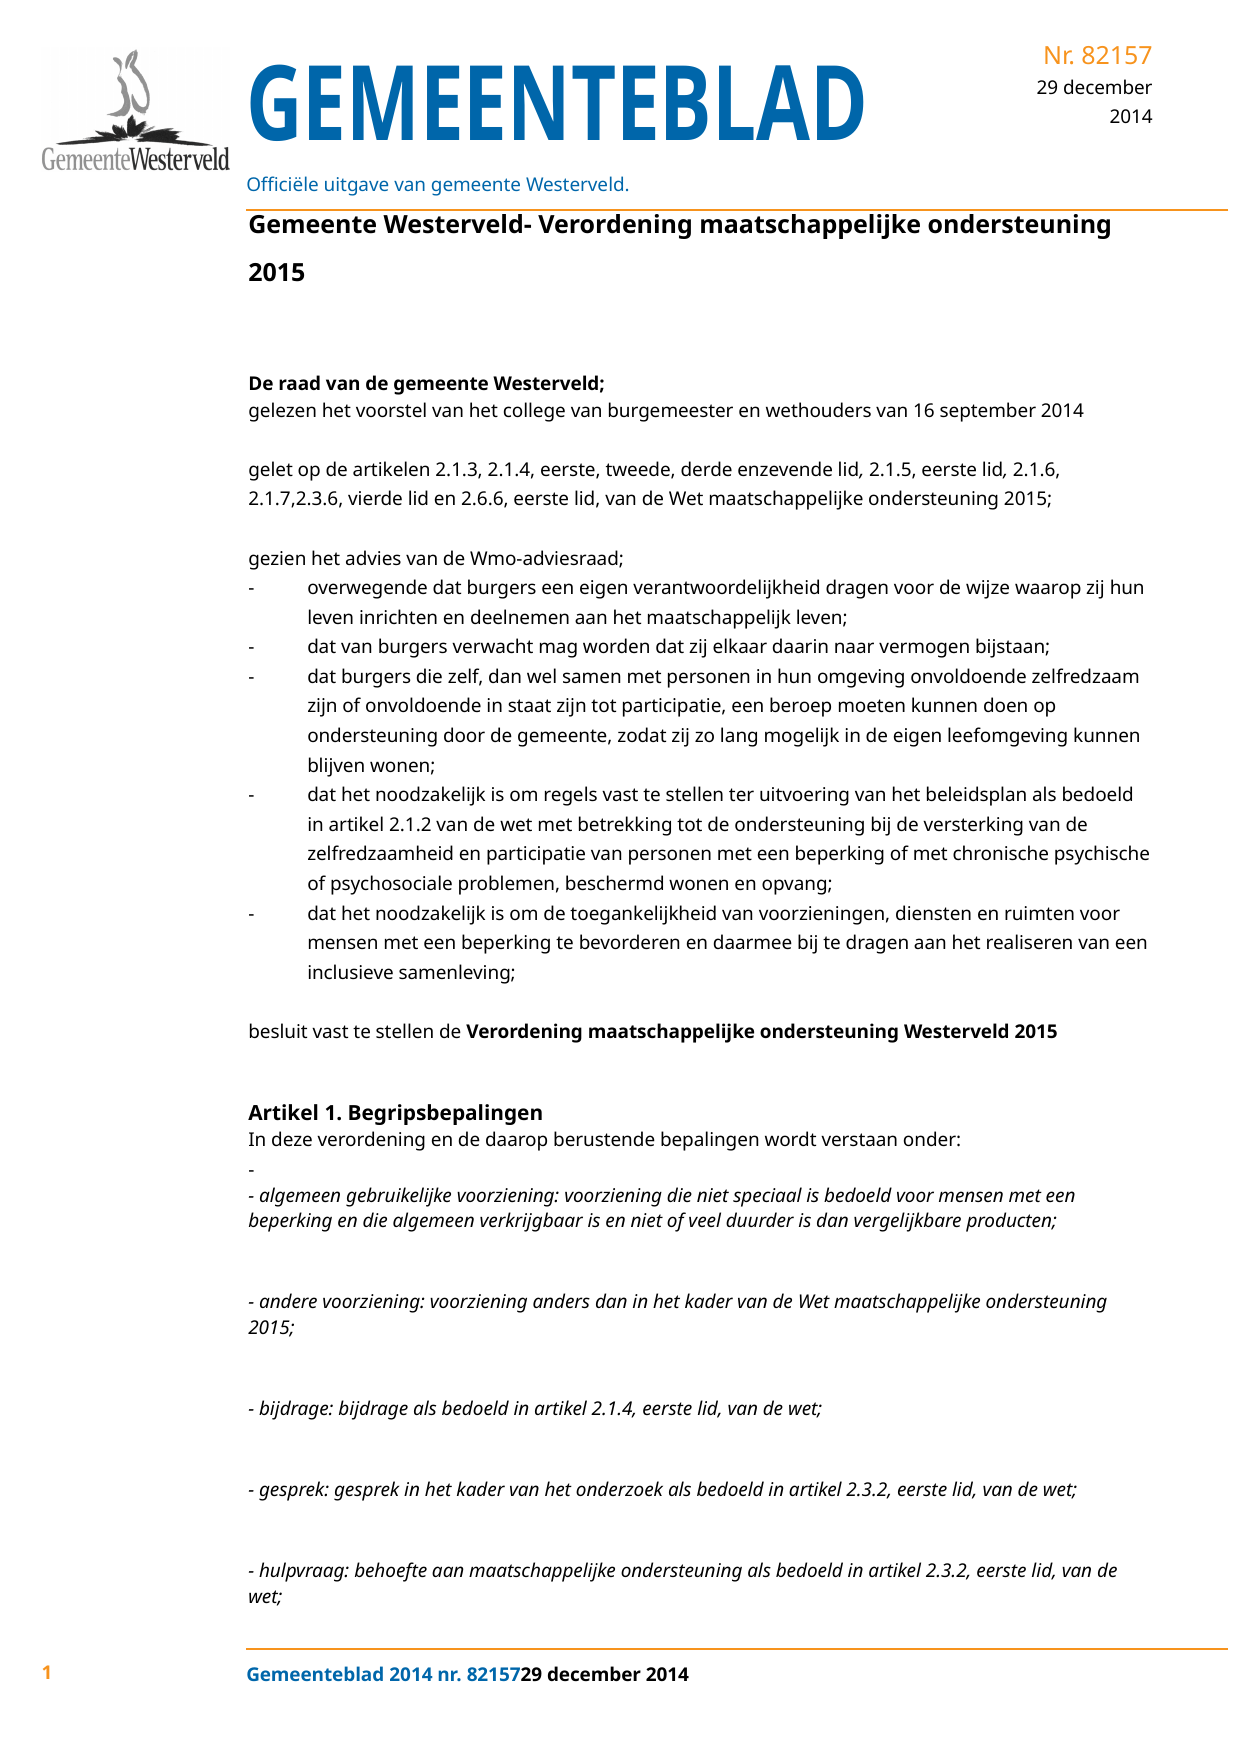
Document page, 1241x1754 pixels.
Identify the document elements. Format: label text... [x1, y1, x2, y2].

list dat burgers die zelf, dan wel samen met personen in hun omgeving onvoldoende zelfredzaam zijn of onvoldoende in staat zijn tot participatie, een beroep moeten kunnen doen op ondersteuning door de gemeente, zodat zij zo lang mogelijk in de eigen leefomgeving kunnen blijven wonen; [248, 663, 1152, 777]
text - gesprek: gesprek in het kader van het onderzoek als bedoeld in artikel 2.3.2, eerste lid, van de wet; [248, 1476, 1152, 1502]
list dat het noodzakelijk is om regels vast te stellen ter uitvoering van het beleidsplan als bedoeld in artikel 2.1.2 van de wet met betrekking tot de ondersteuning bij de versterking van de zelfredzaamheid en participatie van personen met een beperking of met chronische psychische of psychosociale problemen, beschermd wonen en opvang; [248, 781, 1152, 896]
text - bijdrage: bijdrage als bedoeld in artikel 2.1.4, eerste lid, van de wet; [248, 1395, 1152, 1421]
list dat het noodzakelijk is om de toegankelijkheid van voorzieningen, diensten en ruimten voor mensen met een beperking te bevorderen en daarmee bij te dragen aan het realiseren van een inclusieve samenleving; [248, 900, 1152, 984]
text - [248, 1156, 1152, 1182]
text Gemeente Westerveld- Verordening maatschappelijke ondersteuning 2015 [248, 211, 1152, 288]
text gelezen het voorstel van het college van burgemeester en wethouders van 16 september 2014 [248, 397, 1152, 422]
text - andere voorziening: voorziening anders dan in het kader van de Wet maatschappelijke ondersteuning 2015; [248, 1288, 1152, 1340]
text besluit vast te stellen de Verordening maatschappelijke ondersteuning Westerveld 2015 [248, 1018, 1152, 1044]
text Artikel 1. Begripsbepalingen [248, 1098, 1152, 1126]
text - hulpvraag: behoefte aan maatschappelijke ondersteuning als bedoeld in artikel 2.3.2, eerste lid, van de wet; [248, 1557, 1152, 1609]
text gezien het advies van de Wmo-adviesraad; [248, 545, 1152, 570]
text De raad van de gemeente Westerveld; [248, 368, 1152, 397]
picture [41, 47, 231, 172]
list overwegende dat burgers een eigen verantwoordelijkheid dragen voor de wijze waarop zij hun leven inrichten en deelnemen aan het maatschappelijk leven; [248, 574, 1152, 629]
text - algemeen gebruikelijke voorziening: voorziening die niet speciaal is bedoeld voor mensen met een beperking en die algemeen verkrijgbaar is en niet of veel duurder is dan vergelijkbare producten; [248, 1182, 1152, 1233]
text In deze verordening en de daarop berustende bepalingen wordt verstaan onder: [248, 1126, 1152, 1152]
list dat van burgers verwacht mag worden dat zij elkaar daarin naar vermogen bijstaan; [248, 633, 1152, 659]
text gelet op de artikelen 2.1.3, 2.1.4, eerste, tweede, derde enzevende lid, 2.1.5, eerste lid, 2.1.6, 2.1.7,2.3.6, vierde lid en 2.6.6, eerste lid, van de Wet maatschappelijke ondersteuning 2015; [248, 456, 1152, 511]
